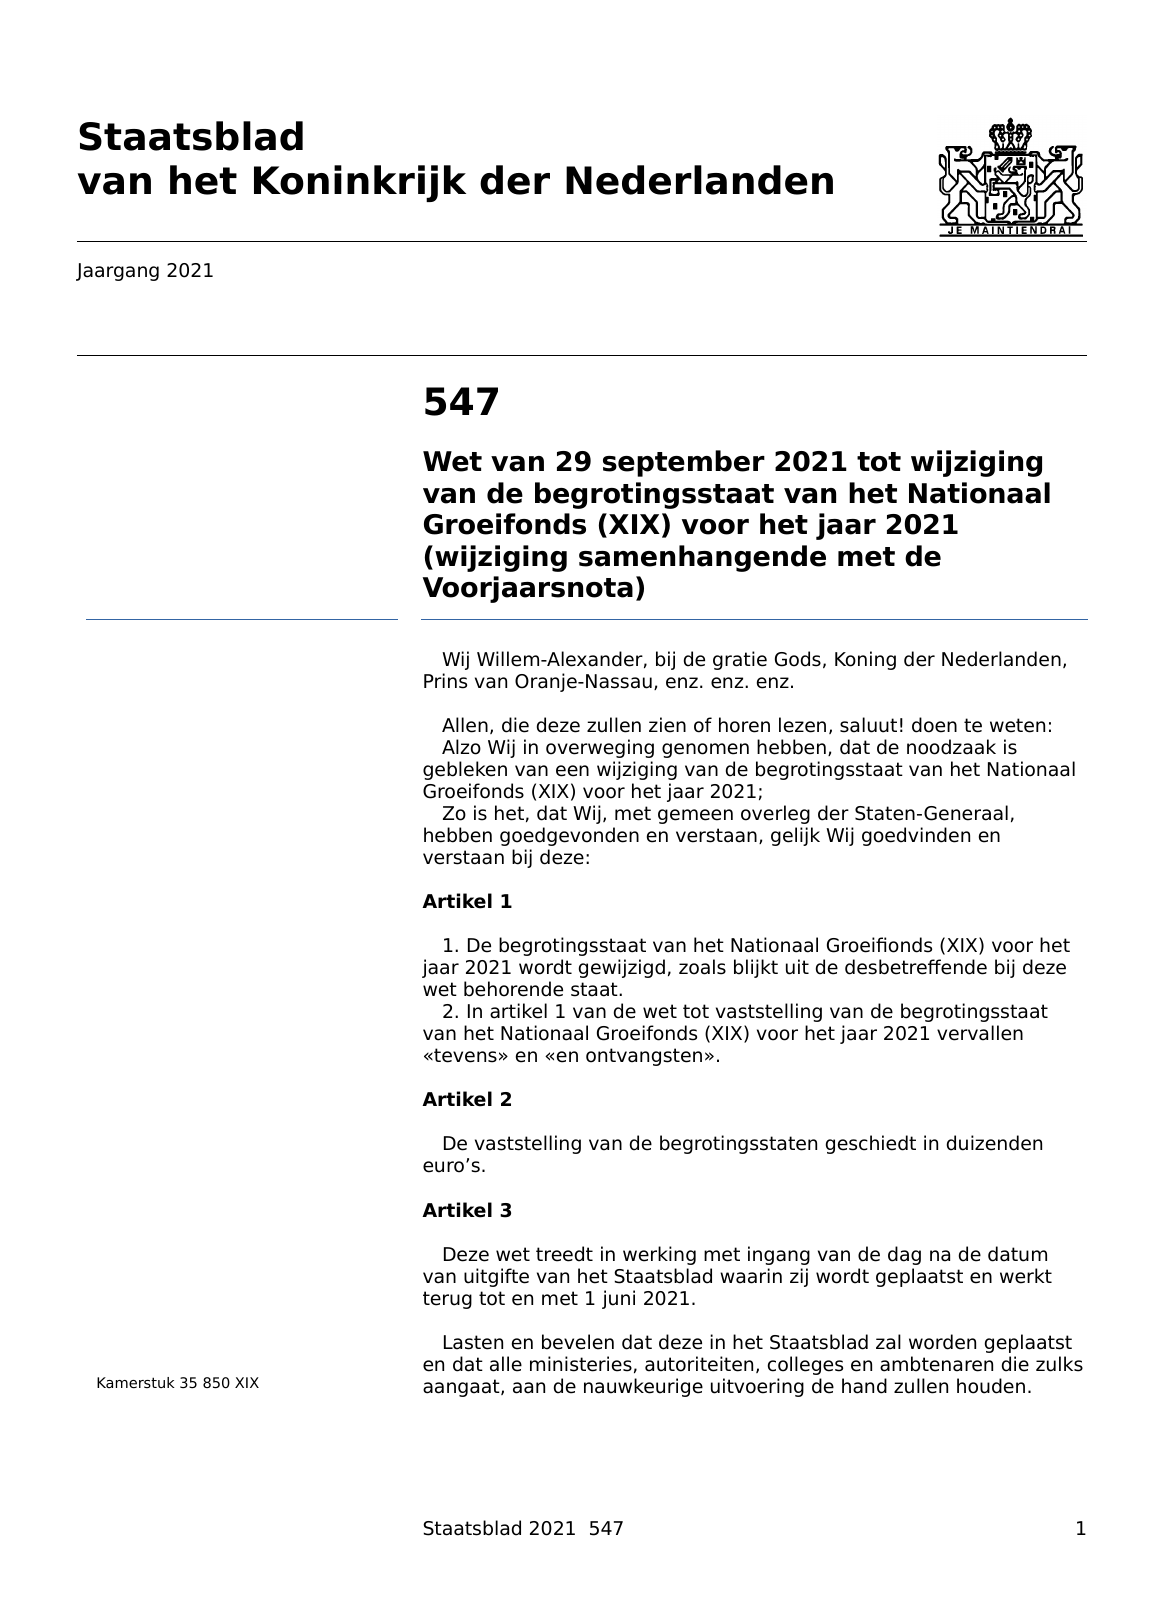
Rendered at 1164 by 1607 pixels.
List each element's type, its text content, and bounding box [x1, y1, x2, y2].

text Wij Willem-Alexander, bij de gratie Gods, Koning der Nederlanden, Prins van Oranje-Nassau, enz. enz. enz. [422, 649, 1087, 693]
text Wet van 29 september 2021 tot wijziging van de begrotingsstaat van het Nationaal Groeifonds (XIX) voor het jaar 2021 (wijziging samenhangende met de Voorjaarsnota) [422, 447, 1087, 604]
text Lasten en bevelen dat deze in het Staatsblad zal worden geplaatst en dat alle ministeries, autoriteiten, colleges en ambtenaren die zulks aangaat, aan de nauwkeurige uitvoering de hand zullen houden. [422, 1332, 1087, 1398]
table_header Staatsblad van het Koninkrijk der Nederlanden [77, 100, 886, 241]
text Zo is het, dat Wij, met gemeen overleg der Staten-Generaal, hebben goedgevonden en verstaan, gelijk Wij goedvinden en verstaan bij deze: [422, 803, 1087, 869]
text De vaststelling van de begrotingsstaten geschiedt in duizenden euro’s. [422, 1133, 1087, 1177]
text Kamerstuk 35 850 XIX [77, 1375, 396, 1392]
subtitle Artikel 2 [422, 1089, 1087, 1111]
text 2. In artikel 1 van de wet tot vaststelling van de begrotingsstaat van het Nationaal Groeifonds (XIX) voor het jaar 2021 vervallen «tevens» en «en ontvangsten». [422, 1001, 1087, 1067]
subtitle Artikel 1 [422, 891, 1087, 913]
subtitle 547 [422, 381, 1087, 424]
subtitle Artikel 3 [422, 1199, 1087, 1221]
table_cell Jaargang 2021 [77, 242, 1087, 355]
picture [936, 115, 1087, 240]
table_header [886, 100, 1087, 241]
text Alzo Wij in overweging genomen hebben, dat de noodzaak is gebleken van een wijziging van de begrotingsstaat van het Nationaal Groeifonds (XIX) voor het jaar 2021; [422, 737, 1087, 803]
text Allen, die deze zullen zien of horen lezen, saluut! doen te weten: [422, 715, 1087, 737]
text 1. De begrotingsstaat van het Nationaal Groeifionds (XIX) voor het jaar 2021 wordt gewijzigd, zoals blijkt uit de desbetreffende bij deze wet behorende staat. [422, 935, 1087, 1001]
text Deze wet treedt in werking met ingang van de dag na de datum van uitgifte van het Staatsblad waarin zij wordt geplaatst en werkt terug tot en met 1 juni 2021. [422, 1244, 1087, 1309]
